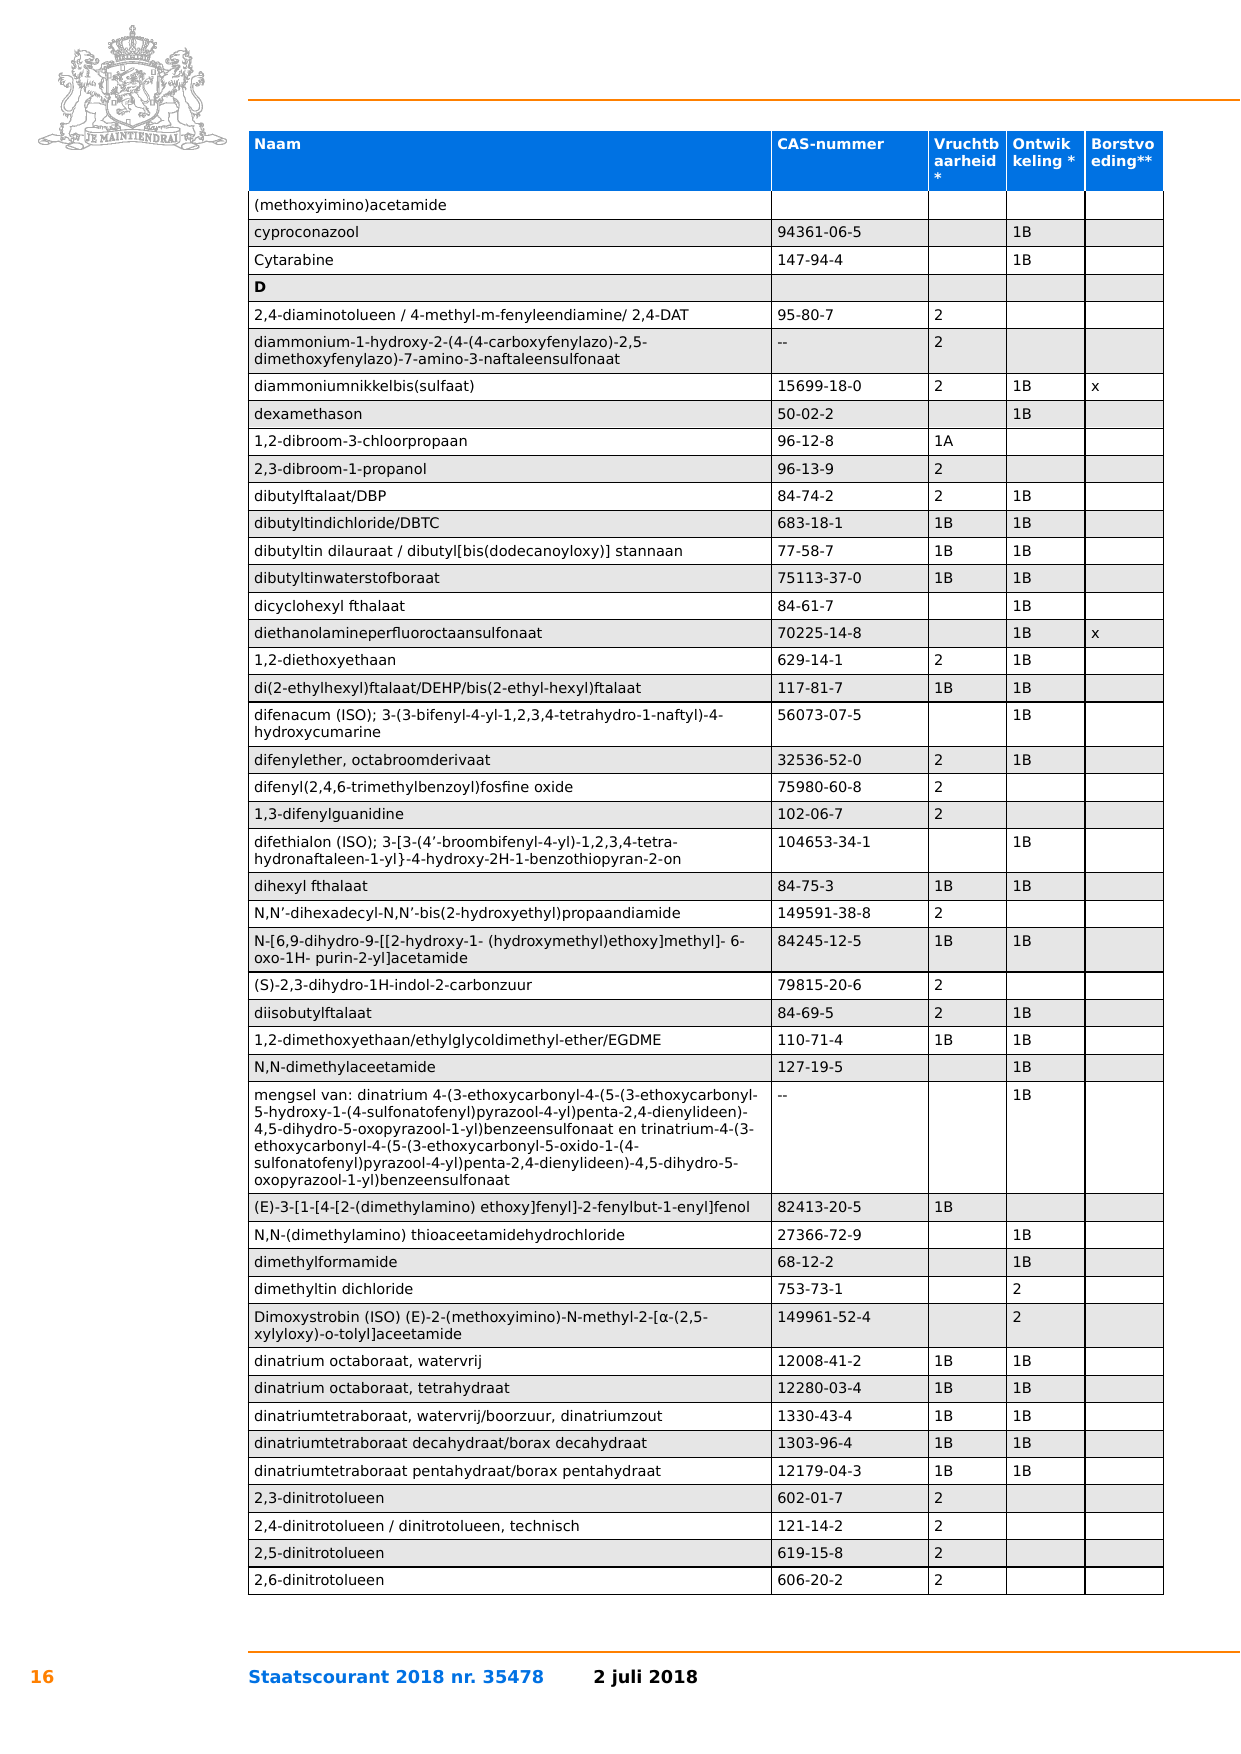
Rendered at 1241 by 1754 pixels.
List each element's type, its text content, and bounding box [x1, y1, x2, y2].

table_cell 2,3-dibroom-1-propanol [249, 456, 771, 482]
table_cell 1B [1007, 247, 1084, 273]
table_cell 606-20-2 [772, 1568, 928, 1594]
table_cell 15699-18-0 [772, 374, 928, 400]
table_cell [1086, 429, 1163, 455]
table_cell 2 [929, 802, 1006, 828]
table_cell [929, 620, 1006, 647]
table_cell 12008-41-2 [772, 1348, 928, 1375]
table_cell 68-12-2 [772, 1249, 928, 1276]
table_cell [1086, 220, 1163, 246]
table_cell 75113-37-0 [772, 565, 928, 592]
table_cell [1086, 675, 1163, 701]
table_cell 1B [929, 1403, 1006, 1429]
table_cell 2 [929, 901, 1006, 927]
table_cell [1086, 829, 1163, 872]
table_cell [929, 1222, 1006, 1248]
table_cell 84-69-5 [772, 1000, 928, 1026]
table_cell [772, 275, 928, 301]
table_cell (methoxyimino)acetamide [249, 192, 771, 219]
table_cell 96-12-8 [772, 429, 928, 455]
table_cell [1086, 901, 1163, 927]
table_cell [1086, 511, 1163, 537]
table_cell [1086, 1304, 1163, 1347]
table_cell diisobutylftalaat [249, 1000, 771, 1026]
table_cell 117-81-7 [772, 675, 928, 701]
table_cell dihexyl fthalaat [249, 873, 771, 900]
table_cell 2,5-dinitrotolueen [249, 1540, 771, 1566]
table_cell dicyclohexyl fthalaat [249, 593, 771, 619]
table_cell 2,3-dinitrotolueen [249, 1485, 771, 1512]
table_cell 32536-52-0 [772, 747, 928, 773]
table_cell 1B [1007, 511, 1084, 537]
table_cell 2 [929, 1568, 1006, 1594]
table_cell -- [772, 329, 928, 373]
table_cell [929, 1277, 1006, 1303]
table_cell [1086, 1222, 1163, 1248]
table_cell [1086, 928, 1163, 971]
table_cell 1330-43-4 [772, 1403, 928, 1429]
table_cell [929, 829, 1006, 872]
table_header Naam [249, 131, 771, 191]
table_header Borstvoeding** [1086, 131, 1163, 191]
table_cell 2 [929, 483, 1006, 509]
table_cell [929, 703, 1006, 746]
table_cell [1086, 648, 1163, 674]
table_cell dinatriumtetraboraat pentahydraat/borax pentahydraat [249, 1458, 771, 1484]
table_cell mengsel van: dinatrium 4-(3-ethoxycarbonyl-4-(5-(3-ethoxycarbonyl-5-hydroxy-1-(4-sulfonatofenyl)pyrazool-4-yl)penta-2,4-dienylideen)-4,5-dihydro-5-oxopyrazool-1-yl)benzeensulfonaat en trinatrium-4-(3-ethoxycarbonyl-4-(5-(3-ethoxycarbonyl-5-oxido-1-(4-sulfonatofenyl)pyrazool-4-yl)penta-2,4-dienylideen)-4,5-dihydro-5-oxopyrazool-1-yl)benzeensulfonaat [249, 1082, 771, 1193]
table_cell 1B [1007, 1027, 1084, 1054]
table_cell 1B [929, 1458, 1006, 1484]
table_cell [1007, 973, 1084, 999]
table_cell 12179-04-3 [772, 1458, 928, 1484]
table_cell 1B [929, 675, 1006, 701]
table_cell 1B [1007, 538, 1084, 564]
table_cell 1B [1007, 1403, 1084, 1429]
table_cell 75980-60-8 [772, 774, 928, 801]
table_cell 94361-06-5 [772, 220, 928, 246]
table_cell -- [772, 1082, 928, 1193]
table_cell 84-61-7 [772, 593, 928, 619]
picture [38, 25, 227, 150]
table_cell 1B [1007, 873, 1084, 900]
table_cell [1086, 1431, 1163, 1457]
table_cell 56073-07-5 [772, 703, 928, 746]
table_cell x [1086, 620, 1163, 647]
table_cell 1B [1007, 565, 1084, 592]
table_cell difenyl(2,4,6-trimethylbenzoyl)fosfine oxide [249, 774, 771, 801]
table_cell 147-94-4 [772, 247, 928, 273]
table_cell [1007, 456, 1084, 482]
table_cell 77-58-7 [772, 538, 928, 564]
table_cell 1,3-difenylguanidine [249, 802, 771, 828]
table_cell [1086, 275, 1163, 301]
table_cell 79815-20-6 [772, 973, 928, 999]
table_cell D [249, 275, 771, 301]
table_cell 1B [1007, 928, 1084, 971]
table_cell 1B [929, 565, 1006, 592]
table_cell 1B [1007, 593, 1084, 619]
table_cell [1007, 302, 1084, 328]
table_cell [1007, 1194, 1084, 1221]
table_cell 2 [929, 374, 1006, 400]
table_cell Dimoxystrobin (ISO) (E)-2-(methoxyimino)-N-methyl-2-[α-(2,5-xylyloxy)-o-tolyl]aceetamide [249, 1304, 771, 1347]
table_cell 2 [929, 1485, 1006, 1512]
table_cell 2 [929, 747, 1006, 773]
table_cell 1B [1007, 675, 1084, 701]
table_cell 2 [929, 1513, 1006, 1539]
table_cell 95-80-7 [772, 302, 928, 328]
table_cell 2 [929, 774, 1006, 801]
table_cell 121-14-2 [772, 1513, 928, 1539]
table_cell 102-06-7 [772, 802, 928, 828]
table_cell 1B [929, 511, 1006, 537]
table_cell 1B [1007, 703, 1084, 746]
table_cell difenacum (ISO); 3-(3-bifenyl-4-yl-1,2,3,4-tetrahydro-1-naftyl)-4-hydroxycumarine [249, 703, 771, 746]
table_cell N-[6,9-dihydro-9-[[2-hydroxy-1- (hydroxymethyl)ethoxy]methyl]- 6-oxo-1H- purin-2-yl]acetamide [249, 928, 771, 971]
table_cell 1B [1007, 648, 1084, 674]
table_cell [1086, 302, 1163, 328]
table_cell cyproconazool [249, 220, 771, 246]
table_cell 1B [1007, 1376, 1084, 1402]
table_cell di(2-ethylhexyl)ftalaat/DEHP/bis(2-ethyl-hexyl)ftalaat [249, 675, 771, 701]
table_cell [1086, 1055, 1163, 1081]
table_cell N,N’-dihexadecyl-N,N’-bis(2-hydroxyethyl)­propaandiamide [249, 901, 771, 927]
table_cell dinatrium octaboraat, watervrij [249, 1348, 771, 1375]
table_cell 683-18-1 [772, 511, 928, 537]
table_cell [1086, 1540, 1163, 1566]
table_cell 2 [929, 456, 1006, 482]
table_header CAS-nummer [772, 131, 928, 191]
table_cell [1086, 1485, 1163, 1512]
table_cell [1086, 703, 1163, 746]
table_cell [1007, 802, 1084, 828]
table_cell [929, 1304, 1006, 1347]
table_cell [1086, 873, 1163, 900]
table_cell diammoniumnikkelbis(sulfaat) [249, 374, 771, 400]
table_cell 2,6-dinitrotolueen [249, 1568, 771, 1594]
table_cell [929, 275, 1006, 301]
table_cell 1B [1007, 401, 1084, 427]
table_cell 1303-96-4 [772, 1431, 928, 1457]
table_cell 1B [1007, 374, 1084, 400]
table_cell 1B [1007, 1222, 1084, 1248]
table_cell [1007, 901, 1084, 927]
table_cell 1B [1007, 483, 1084, 509]
table_cell [1007, 1485, 1084, 1512]
table_cell 602-01-7 [772, 1485, 928, 1512]
table_cell 1B [1007, 220, 1084, 246]
table_cell [1086, 1458, 1163, 1484]
table_cell 149961-52-4 [772, 1304, 928, 1347]
table_cell 27366-72-9 [772, 1222, 928, 1248]
table_cell [1086, 1082, 1163, 1193]
table_cell dibutyltin dilauraat / dibutyl[bis(dodecanoyloxy)] stannaan [249, 538, 771, 564]
table_cell [1086, 1194, 1163, 1221]
table_cell 2 [1007, 1304, 1084, 1347]
table_cell 1B [929, 1194, 1006, 1221]
table_cell (E)-3-[1-[4-[2-(dimethylamino) ethoxy]fenyl]-2-fenylbut-1-enyl]fenol [249, 1194, 771, 1221]
table_cell 1B [1007, 747, 1084, 773]
table_cell 84-74-2 [772, 483, 928, 509]
table_cell [1007, 192, 1084, 219]
table_header Vruchtbaarheid * [929, 131, 1006, 191]
table_cell 96-13-9 [772, 456, 928, 482]
table_cell dibutyltindichloride/DBTC [249, 511, 771, 537]
table_cell 2 [929, 648, 1006, 674]
table_cell [1086, 1513, 1163, 1539]
table_cell [929, 192, 1006, 219]
table_cell [1086, 1277, 1163, 1303]
table_cell 110-71-4 [772, 1027, 928, 1054]
table_cell 1B [929, 873, 1006, 900]
table_cell 104653-34-1 [772, 829, 928, 872]
table_cell 1B [1007, 829, 1084, 872]
table_cell 1B [929, 538, 1006, 564]
table_cell 1B [1007, 620, 1084, 647]
table_cell [929, 220, 1006, 246]
table_cell 70225-14-8 [772, 620, 928, 647]
table_cell 1B [929, 1027, 1006, 1054]
table_cell 1,2-dimethoxyethaan/ethylglycoldimethyl-ether/EGDME [249, 1027, 771, 1054]
table_cell diethanolamineperfluoroctaansulfonaat [249, 620, 771, 647]
table_cell 50-02-2 [772, 401, 928, 427]
table_cell [1086, 1027, 1163, 1054]
table_cell [1086, 1403, 1163, 1429]
table_cell dinatriumtetraboraat decahydraat/borax decahydraat [249, 1431, 771, 1457]
table_cell 2 [929, 1540, 1006, 1566]
table_cell [1007, 275, 1084, 301]
table_cell 84-75-3 [772, 873, 928, 900]
table_cell [1086, 456, 1163, 482]
table_cell [1086, 1348, 1163, 1375]
table_cell difenylether, octabroomderivaat [249, 747, 771, 773]
table_cell 1,2-dibroom-3-chloorpropaan [249, 429, 771, 455]
table_cell dinatrium octaboraat, tetrahydraat [249, 1376, 771, 1402]
table_cell N,N-dimethylaceetamide [249, 1055, 771, 1081]
table_cell dibutylftalaat/DBP [249, 483, 771, 509]
table_cell [929, 1249, 1006, 1276]
table_cell [1086, 192, 1163, 219]
table_cell [1086, 401, 1163, 427]
table_cell 2,4-diaminotolueen / 4-methyl-m-fenyleendiamine/ 2,4-DAT [249, 302, 771, 328]
table_cell dibutyltinwaterstofboraat [249, 565, 771, 592]
table_cell 2 [929, 973, 1006, 999]
table_cell [1007, 1513, 1084, 1539]
table_cell 1B [1007, 1082, 1084, 1193]
table_cell 1B [929, 1431, 1006, 1457]
table_cell 2 [929, 302, 1006, 328]
table_cell [1007, 429, 1084, 455]
table_cell 2 [1007, 1277, 1084, 1303]
table_cell [1007, 774, 1084, 801]
table_cell [1007, 1568, 1084, 1594]
table_cell [1086, 774, 1163, 801]
table_cell 84245-12-5 [772, 928, 928, 971]
table_cell dexamethason [249, 401, 771, 427]
table_cell diammonium-1-hydroxy-2-(4-(4-carboxyfenylazo)-2,5-dimethoxyfenylazo)-7-amino-3-naftaleensulfonaat [249, 329, 771, 373]
table_cell 1B [1007, 1055, 1084, 1081]
table_cell Cytarabine [249, 247, 771, 273]
table_cell 1B [1007, 1348, 1084, 1375]
table_cell 753-73-1 [772, 1277, 928, 1303]
table_cell 1A [929, 429, 1006, 455]
table_cell [1086, 483, 1163, 509]
table_cell 149591-38-8 [772, 901, 928, 927]
table_cell [1086, 1000, 1163, 1026]
table_cell [1086, 593, 1163, 619]
table_cell dimethylformamide [249, 1249, 771, 1276]
table_cell 1B [1007, 1000, 1084, 1026]
table_cell x [1086, 374, 1163, 400]
table_cell [1007, 329, 1084, 373]
table_cell [929, 247, 1006, 273]
table_cell 12280-03-4 [772, 1376, 928, 1402]
table_cell 1B [929, 928, 1006, 971]
table_cell [1086, 538, 1163, 564]
table_cell 1B [1007, 1249, 1084, 1276]
table_cell 2 [929, 1000, 1006, 1026]
table_cell [1086, 1249, 1163, 1276]
table_header Ontwikkeling * [1007, 131, 1084, 191]
table_cell [1086, 1568, 1163, 1594]
table_cell [1086, 747, 1163, 773]
table_cell [929, 1055, 1006, 1081]
table_cell N,N-(dimethylamino) thioaceetamidehydrochloride [249, 1222, 771, 1248]
table_cell [1086, 329, 1163, 373]
table_cell [772, 192, 928, 219]
table_cell [1086, 802, 1163, 828]
table_cell [1086, 973, 1163, 999]
table_cell [929, 593, 1006, 619]
table_cell 82413-20-5 [772, 1194, 928, 1221]
table_cell dinatriumtetraboraat, watervrij/boorzuur, dinatriumzout [249, 1403, 771, 1429]
table_cell 1B [929, 1376, 1006, 1402]
table_cell 1,2-diethoxyethaan [249, 648, 771, 674]
table_cell [1086, 565, 1163, 592]
table_cell 619-15-8 [772, 1540, 928, 1566]
table_cell difethialon (ISO); 3-[3-(4’-broombifenyl-4-yl)-1,2,3,4-tetra-hydronaftaleen-1-yl}-4-hydroxy-2H-1-benzothiopyran-2-on [249, 829, 771, 872]
table_cell 629-14-1 [772, 648, 928, 674]
table_cell [1007, 1540, 1084, 1566]
table_cell [929, 401, 1006, 427]
table_cell 2,4-dinitrotolueen / dinitrotolueen, technisch [249, 1513, 771, 1539]
table_cell 1B [1007, 1431, 1084, 1457]
table_cell (S)-2,3-dihydro-1H-indol-2-carbonzuur [249, 973, 771, 999]
table_cell dimethyltin dichloride [249, 1277, 771, 1303]
table_cell 1B [929, 1348, 1006, 1375]
table_cell 1B [1007, 1458, 1084, 1484]
table_cell [1086, 1376, 1163, 1402]
table_cell [1086, 247, 1163, 273]
table_cell 2 [929, 329, 1006, 373]
table_cell 127-19-5 [772, 1055, 928, 1081]
table_cell [929, 1082, 1006, 1193]
